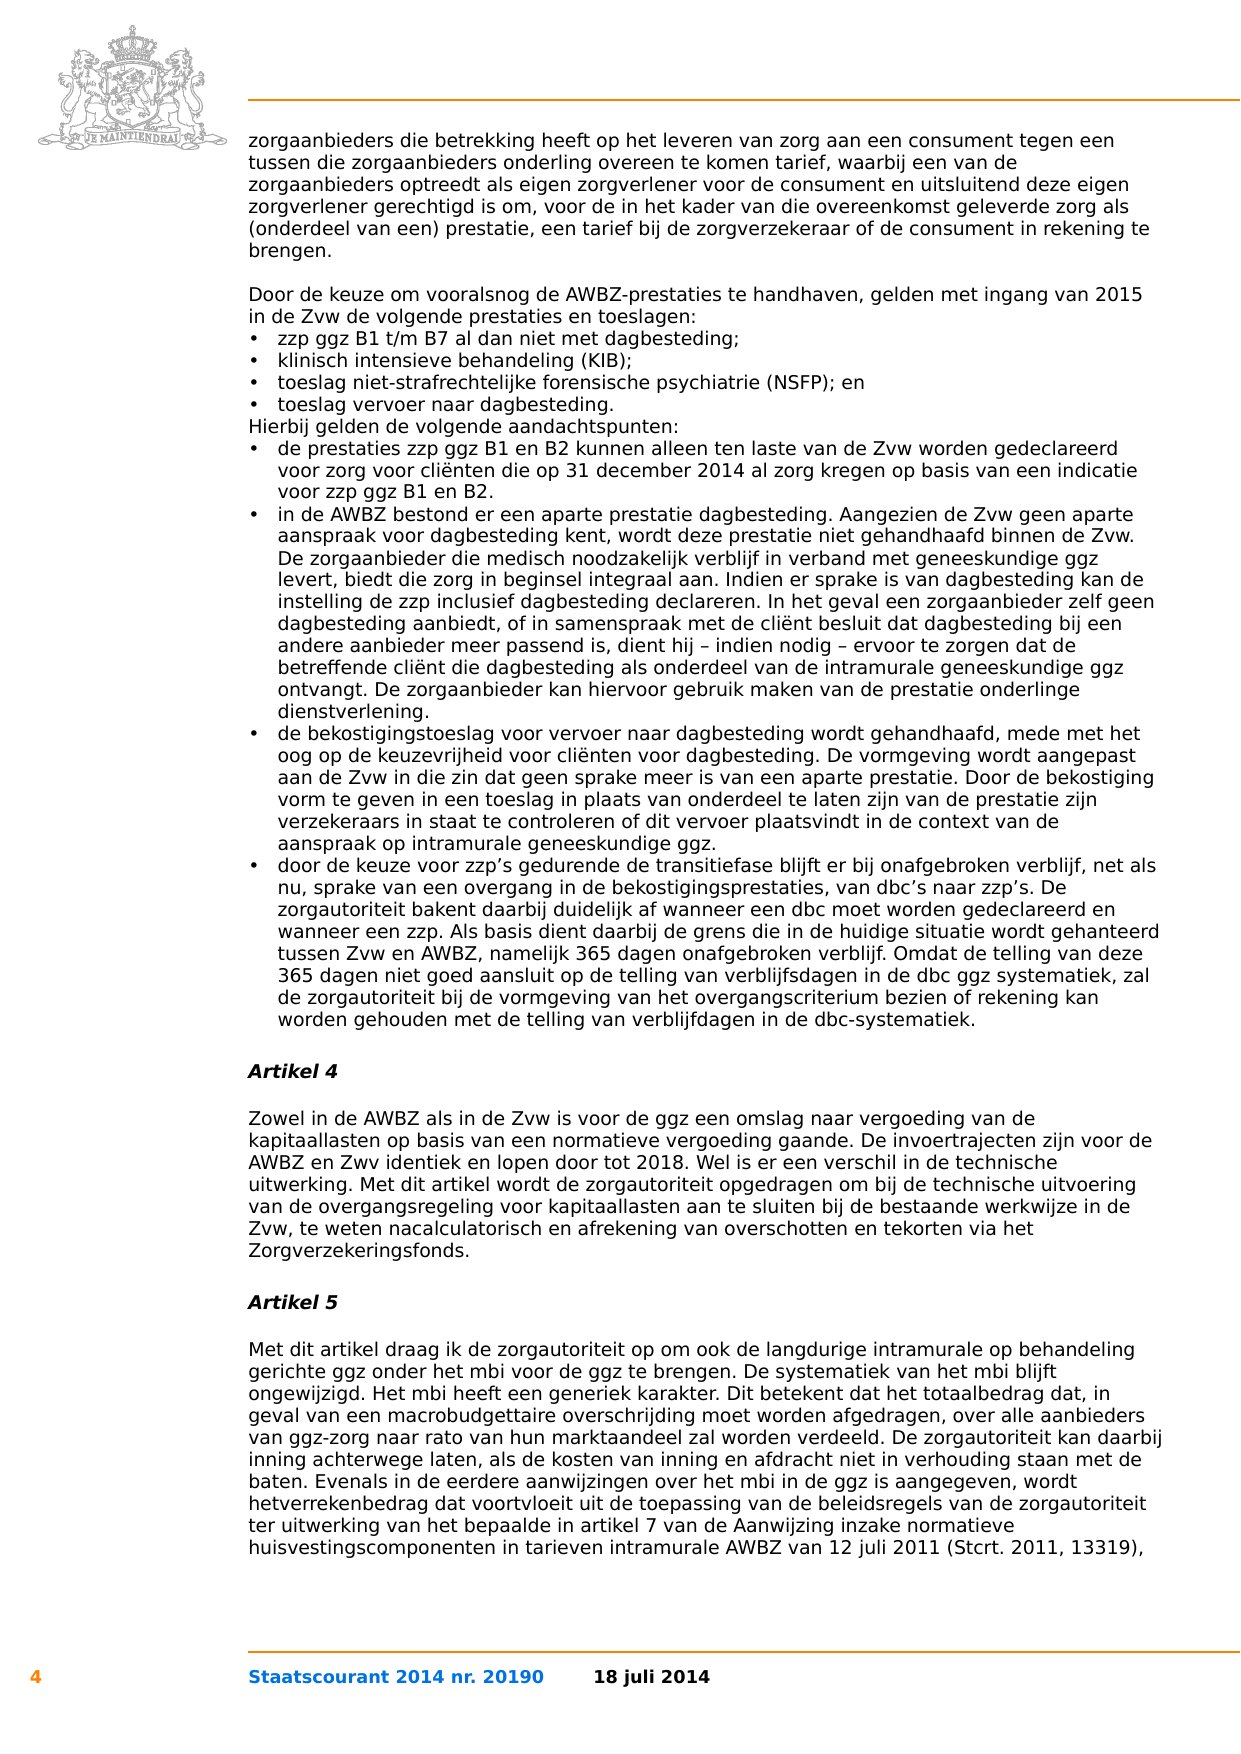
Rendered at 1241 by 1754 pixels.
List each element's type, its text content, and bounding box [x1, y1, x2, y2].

text • de prestaties zzp ggz B1 en B2 kunnen alleen ten laste van de Zvw worden gedeclareerd voor zorg voor cliënten die op 31 december 2014 al zorg kregen op basis van een indicatie voor zzp ggz B1 en B2. [248, 437, 1163, 503]
text Met dit artikel draag ik de zorgautoriteit op om ook de langdurige intramurale op behandeling gerichte ggz onder het mbi voor de ggz te brengen. De systematiek van het mbi blijft ongewijzigd. Het mbi heeft een generiek karakter. Dit betekent dat het totaalbedrag dat, in geval van een macrobudgettaire overschrijding moet worden afgedragen, over alle aanbieders van ggz-zorg naar rato van hun marktaandeel zal worden verdeeld. De zorgautoriteit kan daarbij inning achterwege laten, als de kosten van inning en afdracht niet in verhouding staan met de baten. Evenals in de eerdere aanwijzingen over het mbi in de ggz is aangegeven, wordt hetverrekenbedrag dat voortvloeit uit de toepassing van de beleidsregels van de zorgautoriteit ter uitwerking van het bepaalde in artikel 7 van de Aanwijzing inzake normatieve huisvestingscomponenten in tarieven intramurale AWBZ van 12 juli 2011 (Stcrt. 2011, 13319), [248, 1339, 1163, 1558]
text • toeslag niet-strafrechtelijke forensische psychiatrie (NSFP); en [248, 372, 1163, 393]
text zorgaanbieders die betrekking heeft op het leveren van zorg aan een consument tegen een tussen die zorgaanbieders onderling overeen te komen tarief, waarbij een van de zorgaanbieders optreedt als eigen zorgverlener voor de consument en uitsluitend deze eigen zorgverlener gerechtigd is om, voor de in het kader van die overeenkomst geleverde zorg als (onderdeel van een) prestatie, een tarief bij de zorgverzekeraar of de consument in rekening te brengen. [248, 130, 1163, 262]
text Zowel in de AWBZ als in de Zvw is voor de ggz een omslag naar vergoeding van de kapitaallasten op basis van een normatieve vergoeding gaande. De invoertrajecten zijn voor de AWBZ en Zwv identiek en lopen door tot 2018. Wel is er een verschil in de technische uitwerking. Met dit artikel wordt de zorgautoriteit opgedragen om bij de technische uitvoering van de overgangsregeling voor kapitaallasten aan te sluiten bij de bestaande werkwijze in de Zvw, te weten nacalculatorisch en afrekening van overschotten en tekorten via het Zorgverzekeringsfonds. [248, 1108, 1163, 1262]
text • zzp ggz B1 t/m B7 al dan niet met dagbesteding; [248, 328, 1163, 349]
text Door de keuze om vooralsnog de AWBZ-prestaties te handhaven, gelden met ingang van 2015 in de Zvw de volgende prestaties en toeslagen: [248, 284, 1163, 328]
text • de bekostigingstoeslag voor vervoer naar dagbesteding wordt gehandhaafd, mede met het oog op de keuzevrijheid voor cliënten voor dagbesteding. De vormgeving wordt aangepast aan de Zvw in die zin dat geen sprake meer is van een aparte prestatie. Door de bekostiging vorm te geven in een toeslag in plaats van onderdeel te laten zijn van de prestatie zijn verzekeraars in staat te controleren of dit vervoer plaatsvindt in de context van de aanspraak op intramurale geneeskundige ggz. [248, 723, 1163, 855]
text • toeslag vervoer naar dagbesteding. [248, 393, 1163, 416]
picture [38, 25, 227, 150]
subtitle Artikel 4 [248, 1061, 1163, 1083]
text • klinisch intensieve behandeling (KIB); [248, 349, 1163, 372]
text • door de keuze voor zzp’s gedurende de transitiefase blijft er bij onafgebroken verblijf, net als nu, sprake van een overgang in de bekostigingsprestaties, van dbc’s naar zzp’s. De zorgautoriteit bakent daarbij duidelijk af wanneer een dbc moet worden gedeclareerd en wanneer een zzp. Als basis dient daarbij de grens die in de huidige situatie wordt gehanteerd tussen Zvw en AWBZ, namelijk 365 dagen onafgebroken verblijf. Omdat de telling van deze 365 dagen niet goed aansluit op de telling van verblijfsdagen in de dbc ggz systematiek, zal de zorgautoriteit bij de vormgeving van het overgangscriterium bezien of rekening kan worden gehouden met de telling van verblijfdagen in de dbc-systematiek. [248, 855, 1163, 1031]
text • in de AWBZ bestond er een aparte prestatie dagbesteding. Aangezien de Zvw geen aparte aanspraak voor dagbesteding kent, wordt deze prestatie niet gehandhaafd binnen de Zvw. De zorgaanbieder die medisch noodzakelijk verblijf in verband met geneeskundige ggz levert, biedt die zorg in beginsel integraal aan. Indien er sprake is van dagbesteding kan de instelling de zzp inclusief dagbesteding declareren. In het geval een zorgaanbieder zelf geen dagbesteding aanbiedt, of in samenspraak met de cliënt besluit dat dagbesteding bij een andere aanbieder meer passend is, dient hij – indien nodig – ervoor te zorgen dat de betreffende cliënt die dagbesteding als onderdeel van de intramurale geneeskundige ggz ontvangt. De zorgaanbieder kan hiervoor gebruik maken van de prestatie onderlinge dienstverlening. [248, 503, 1163, 723]
subtitle Artikel 5 [248, 1292, 1163, 1314]
text Hierbij gelden de volgende aandachtspunten: [248, 416, 1163, 437]
